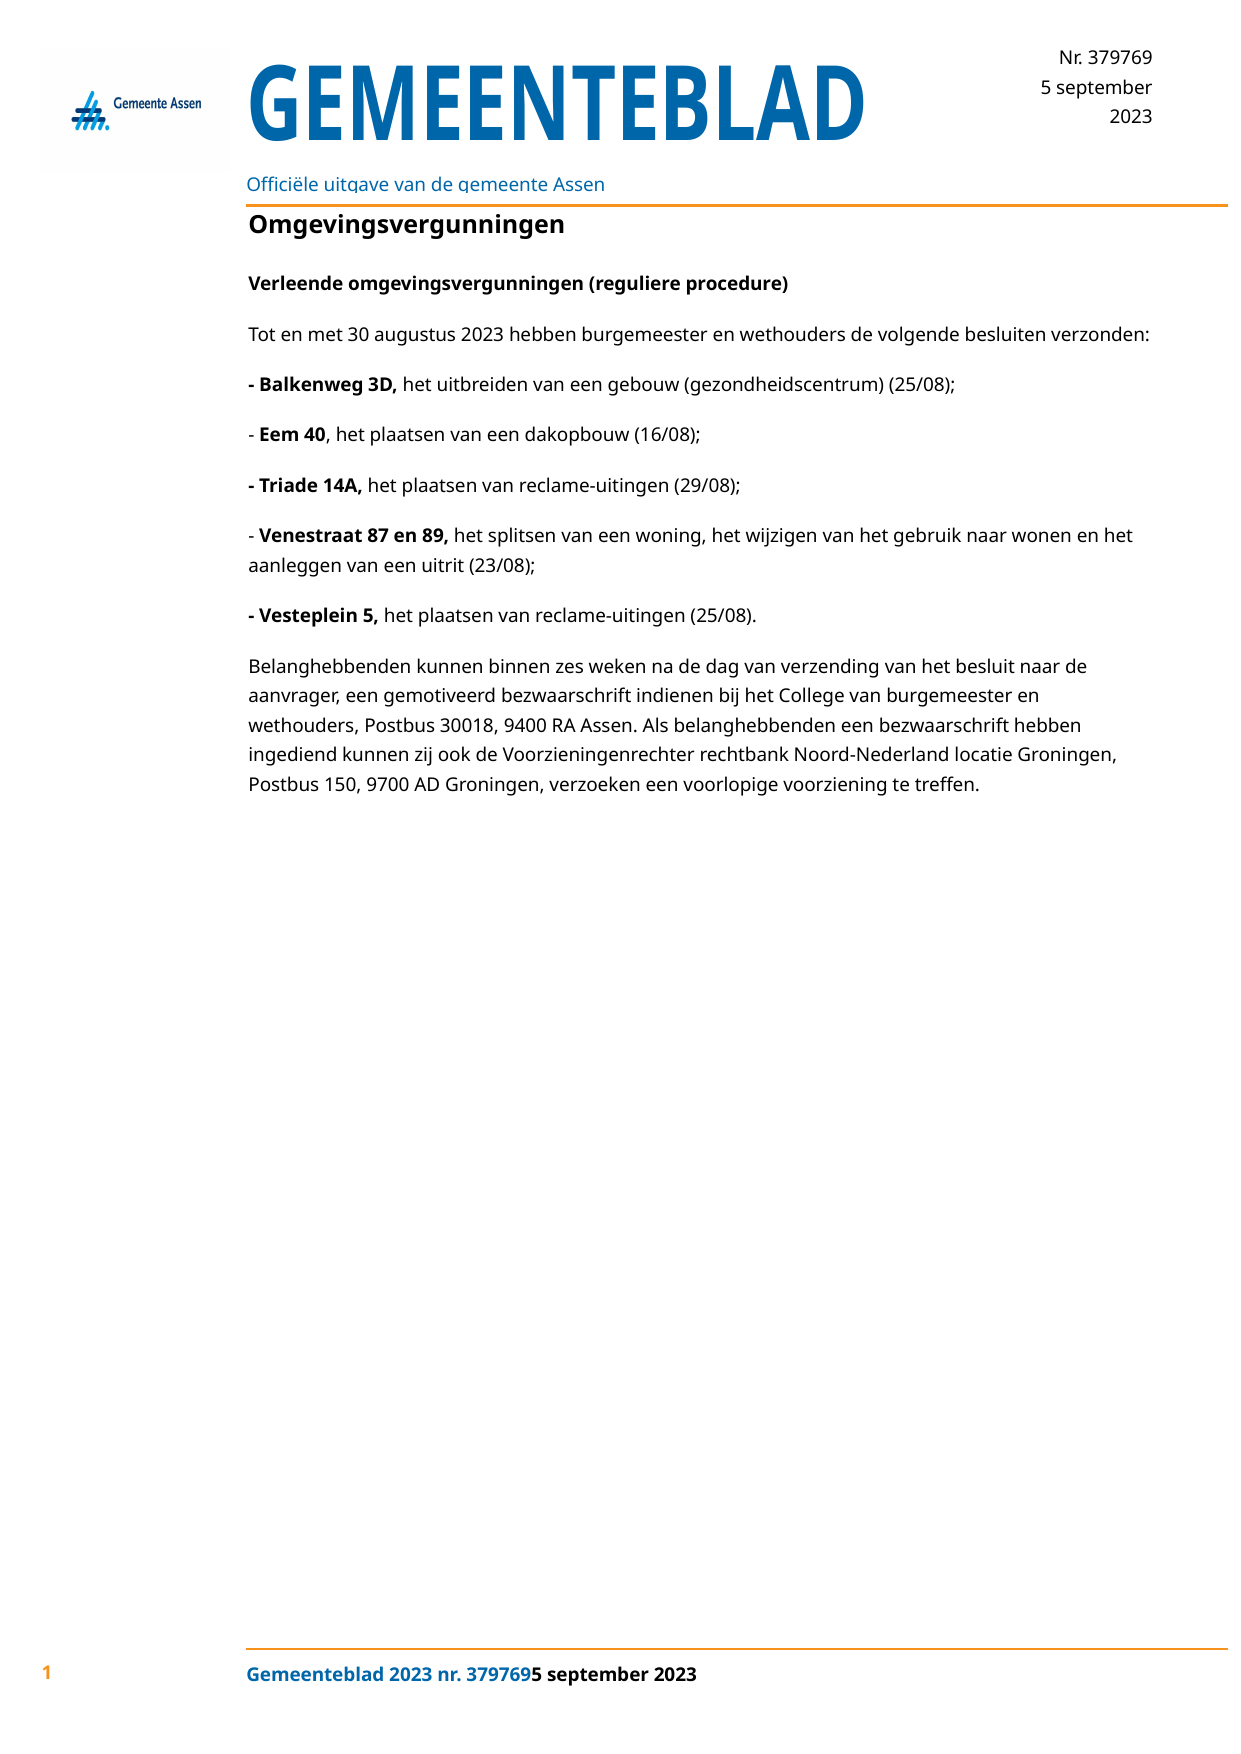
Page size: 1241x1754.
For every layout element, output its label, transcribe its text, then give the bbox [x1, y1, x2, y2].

text Omgevingsvergunningen [248, 207, 1152, 241]
text - Eem 40, het plaatsen van een dakopbouw (16/08); [248, 422, 1152, 447]
text Verleende omgevingsvergunningen (reguliere procedure) [248, 270, 1152, 296]
text Tot en met 30 augustus 2023 hebben burgemeester en wethouders de volgende besluiten verzonden: [248, 321, 1152, 346]
text - Venestraat 87 en 89, het splitsen van een woning, het wijzigen van het gebruik naar wonen en het aanleggen van een uitrit (23/08); [248, 522, 1152, 578]
text Belanghebbenden kunnen binnen zes weken na de dag van verzending van het besluit naar de aanvrager, een gemotiveerd bezwaarschrift indienen bij het College van burgemeester en wethouders, Postbus 30018, 9400 RA Assen. Als belanghebbenden een bezwaarschrift hebben ingediend kunnen zij ook de Voorzieningenrechter rechtbank Noord-Nederland locatie Groningen, Postbus 150, 9700 AD Groningen, verzoeken een voorlopige voorziening te treffen. [248, 653, 1152, 797]
text - Balkenweg 3D, het uitbreiden van een gebouw (gezondheidscentrum) (25/08); [248, 371, 1152, 397]
text - Vesteplein 5, het plaatsen van reclame-uitingen (25/08). [248, 602, 1152, 628]
text - Triade 14A, het plaatsen van reclame-uitingen (29/08); [248, 472, 1152, 498]
picture [41, 47, 231, 172]
